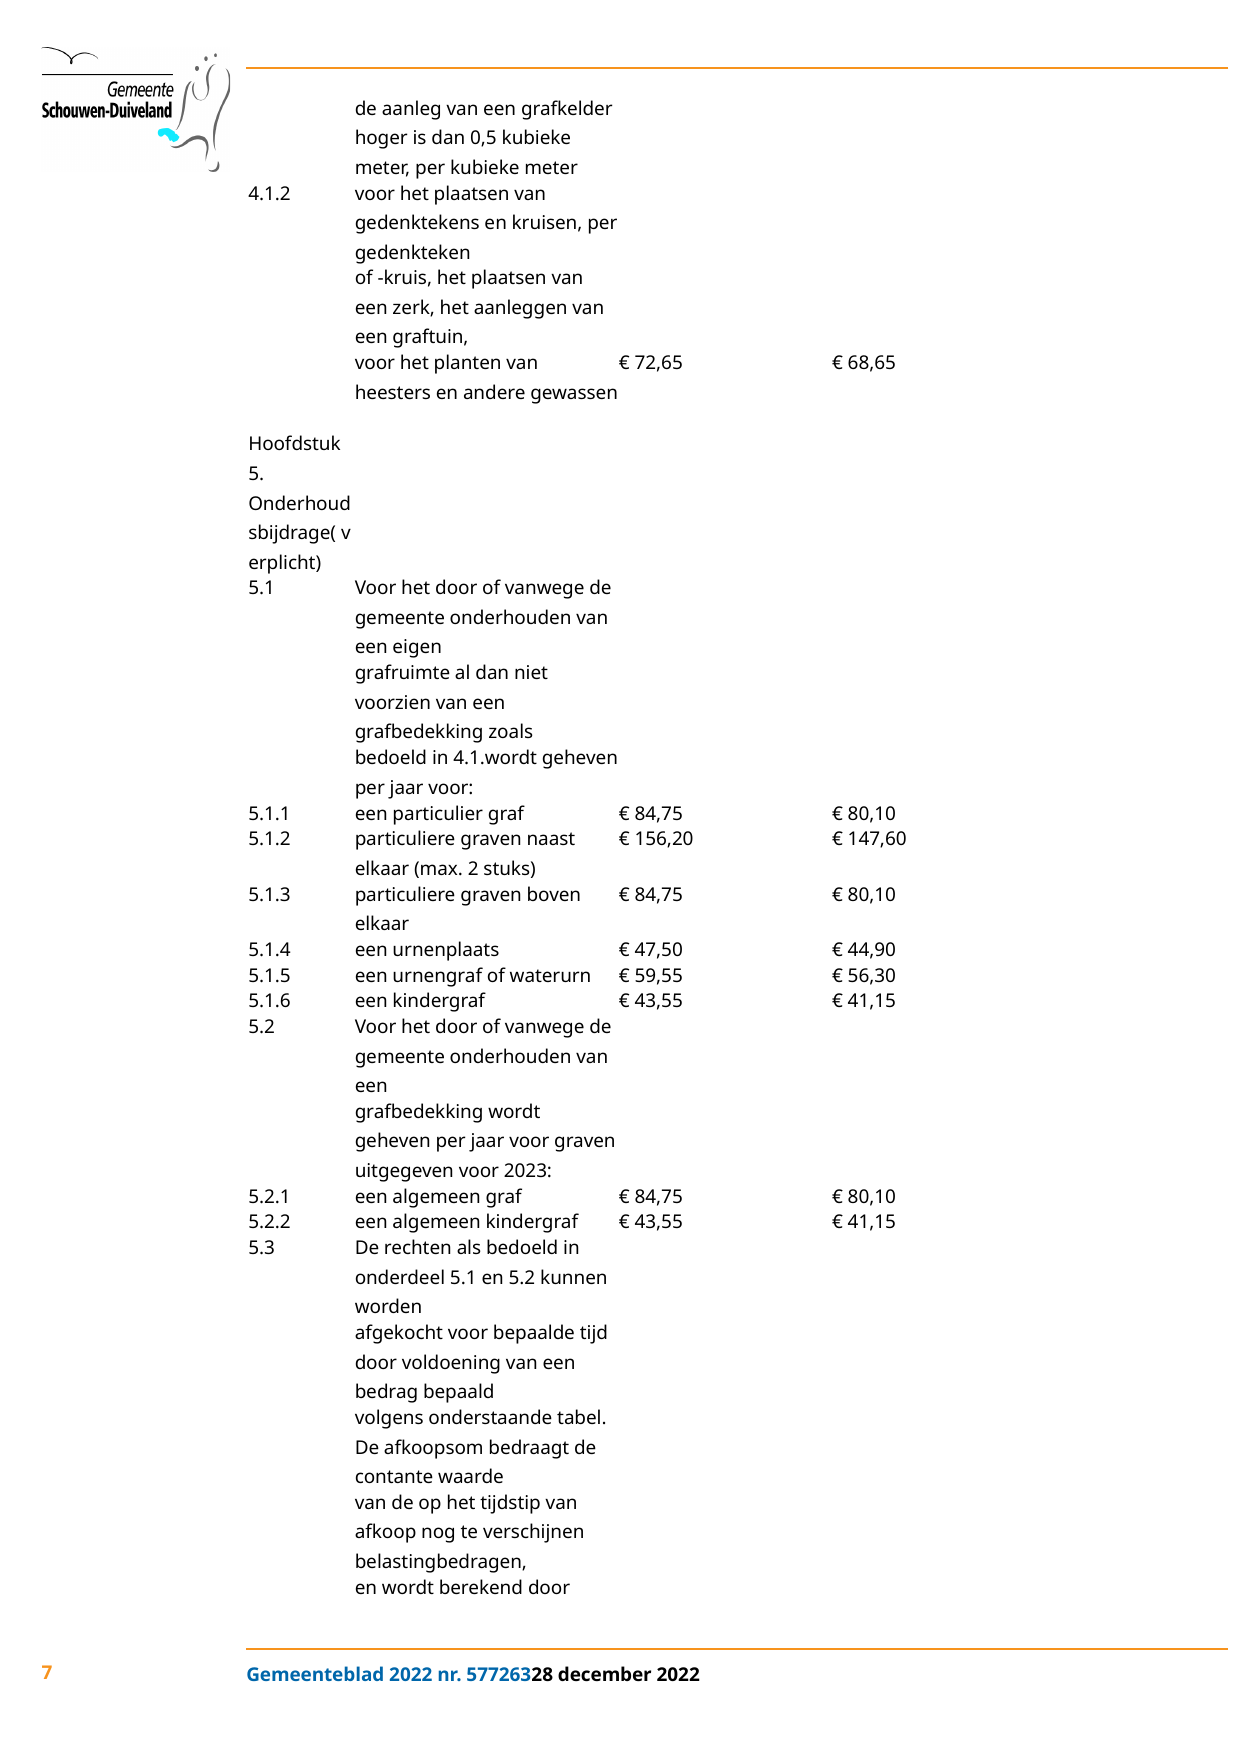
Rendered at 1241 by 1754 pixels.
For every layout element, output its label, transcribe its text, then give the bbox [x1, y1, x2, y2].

table_cell voor het planten van heesters en andere gewassen [355, 350, 619, 405]
table_cell 5.3 [248, 1235, 354, 1319]
table_cell € 44,90 [832, 936, 938, 962]
table_cell [248, 405, 354, 431]
table_cell [619, 405, 832, 431]
table_cell [832, 265, 938, 349]
table_cell particuliere graven naast elkaar (max. 2 stuks) [355, 825, 619, 881]
table_cell € 147,60 [832, 825, 938, 881]
table_cell [248, 350, 354, 405]
table_cell € 156,20 [619, 825, 832, 881]
table_cell 4.1.2 [248, 180, 354, 264]
table_cell [832, 1319, 938, 1404]
table_cell € 41,15 [832, 1209, 938, 1234]
table_cell € 72,65 [619, 350, 832, 405]
table_cell 5.1.6 [248, 988, 354, 1013]
table_cell [248, 1319, 354, 1404]
table_cell € 41,15 [832, 988, 938, 1013]
table_cell [619, 744, 832, 800]
table_cell € 47,50 [619, 936, 832, 962]
table_cell voor het plaatsen van gedenktekens en kruisen, per gedenkteken [355, 180, 619, 264]
table_cell [619, 95, 832, 180]
table_cell [355, 405, 619, 431]
table_cell [832, 95, 938, 180]
table_cell [619, 1574, 832, 1600]
table_cell [619, 660, 832, 744]
table_cell € 59,55 [619, 962, 832, 987]
table_cell een urnenplaats [355, 936, 619, 962]
table_cell [355, 431, 619, 574]
table_cell grafruimte al dan niet voorzien van een grafbedekking zoals [355, 660, 619, 744]
table_cell 5.1.4 [248, 936, 354, 962]
table_cell 5.2 [248, 1013, 354, 1098]
table_cell Voor het door of vanwege de gemeente onderhouden van een eigen [355, 575, 619, 659]
table_cell € 80,10 [832, 1183, 938, 1209]
table_cell Voor het door of vanwege de gemeente onderhouden van een [355, 1013, 619, 1098]
table_cell een kindergraf [355, 988, 619, 1013]
table_cell een urnengraf of waterurn [355, 962, 619, 987]
table_cell bedoeld in 4.1.wordt geheven per jaar voor: [355, 744, 619, 800]
table_cell [619, 575, 832, 659]
table_cell € 56,30 [832, 962, 938, 987]
table_cell [619, 1098, 832, 1183]
table_cell afgekocht voor bepaalde tijd door voldoening van een bedrag bepaald [355, 1319, 619, 1404]
table_cell € 43,55 [619, 1209, 832, 1234]
table_cell [248, 1404, 354, 1489]
table_cell € 80,10 [832, 881, 938, 936]
table_cell een algemeen kindergraf [355, 1209, 619, 1234]
table_cell de aanleg van een grafkelder hoger is dan 0,5 kubieke meter, per kubieke meter [355, 95, 619, 180]
table_cell [619, 265, 832, 349]
table_cell [832, 1489, 938, 1574]
table_cell € 80,10 [832, 800, 938, 825]
table_cell € 84,75 [619, 881, 832, 936]
table_cell [619, 431, 832, 574]
table_cell [832, 180, 938, 264]
table_cell 5.1.2 [248, 825, 354, 881]
table_cell of -kruis, het plaatsen van een zerk, het aanleggen van een graftuin, [355, 265, 619, 349]
table_cell [832, 575, 938, 659]
table_cell [832, 1235, 938, 1319]
table_cell € 43,55 [619, 988, 832, 1013]
table_cell [248, 744, 354, 800]
table_cell particuliere graven boven elkaar [355, 881, 619, 936]
table_cell Hoofdstuk 5. Onderhoudsbijdrage( verplicht) [248, 431, 354, 574]
table_cell [832, 744, 938, 800]
table_cell [832, 1574, 938, 1600]
table_cell [832, 431, 938, 574]
table_cell [619, 1013, 832, 1098]
table_cell 5.1.3 [248, 881, 354, 936]
table_cell van de op het tijdstip van afkoop nog te verschijnen belastingbedragen, [355, 1489, 619, 1574]
table_cell 5.1.5 [248, 962, 354, 987]
table_cell [832, 405, 938, 431]
table_cell een algemeen graf [355, 1183, 619, 1209]
table_cell € 84,75 [619, 1183, 832, 1209]
table_cell volgens onderstaande tabel. De afkoopsom bedraagt de contante waarde [355, 1404, 619, 1489]
table_cell [832, 660, 938, 744]
table_cell en wordt berekend door [355, 1574, 619, 1600]
table_cell [248, 1489, 354, 1574]
table_cell een particulier graf [355, 800, 619, 825]
table_cell [832, 1098, 938, 1183]
table_cell [619, 180, 832, 264]
picture [41, 47, 231, 172]
table_cell De rechten als bedoeld in onderdeel 5.1 en 5.2 kunnen worden [355, 1235, 619, 1319]
table_cell [248, 1098, 354, 1183]
table_cell [248, 95, 354, 180]
table_cell € 84,75 [619, 800, 832, 825]
table_cell [619, 1404, 832, 1489]
table_cell 5.2.2 [248, 1209, 354, 1234]
table_cell 5.1 [248, 575, 354, 659]
table_cell [248, 660, 354, 744]
table_cell [619, 1319, 832, 1404]
table_cell € 68,65 [832, 350, 938, 405]
table_cell grafbedekking wordt geheven per jaar voor graven uitgegeven voor 2023: [355, 1098, 619, 1183]
table_cell 5.1.1 [248, 800, 354, 825]
table_cell [832, 1404, 938, 1489]
table_cell [619, 1235, 832, 1319]
table_cell [832, 1013, 938, 1098]
table_cell [248, 265, 354, 349]
table_cell 5.2.1 [248, 1183, 354, 1209]
table_cell [248, 1574, 354, 1600]
table_cell [619, 1489, 832, 1574]
